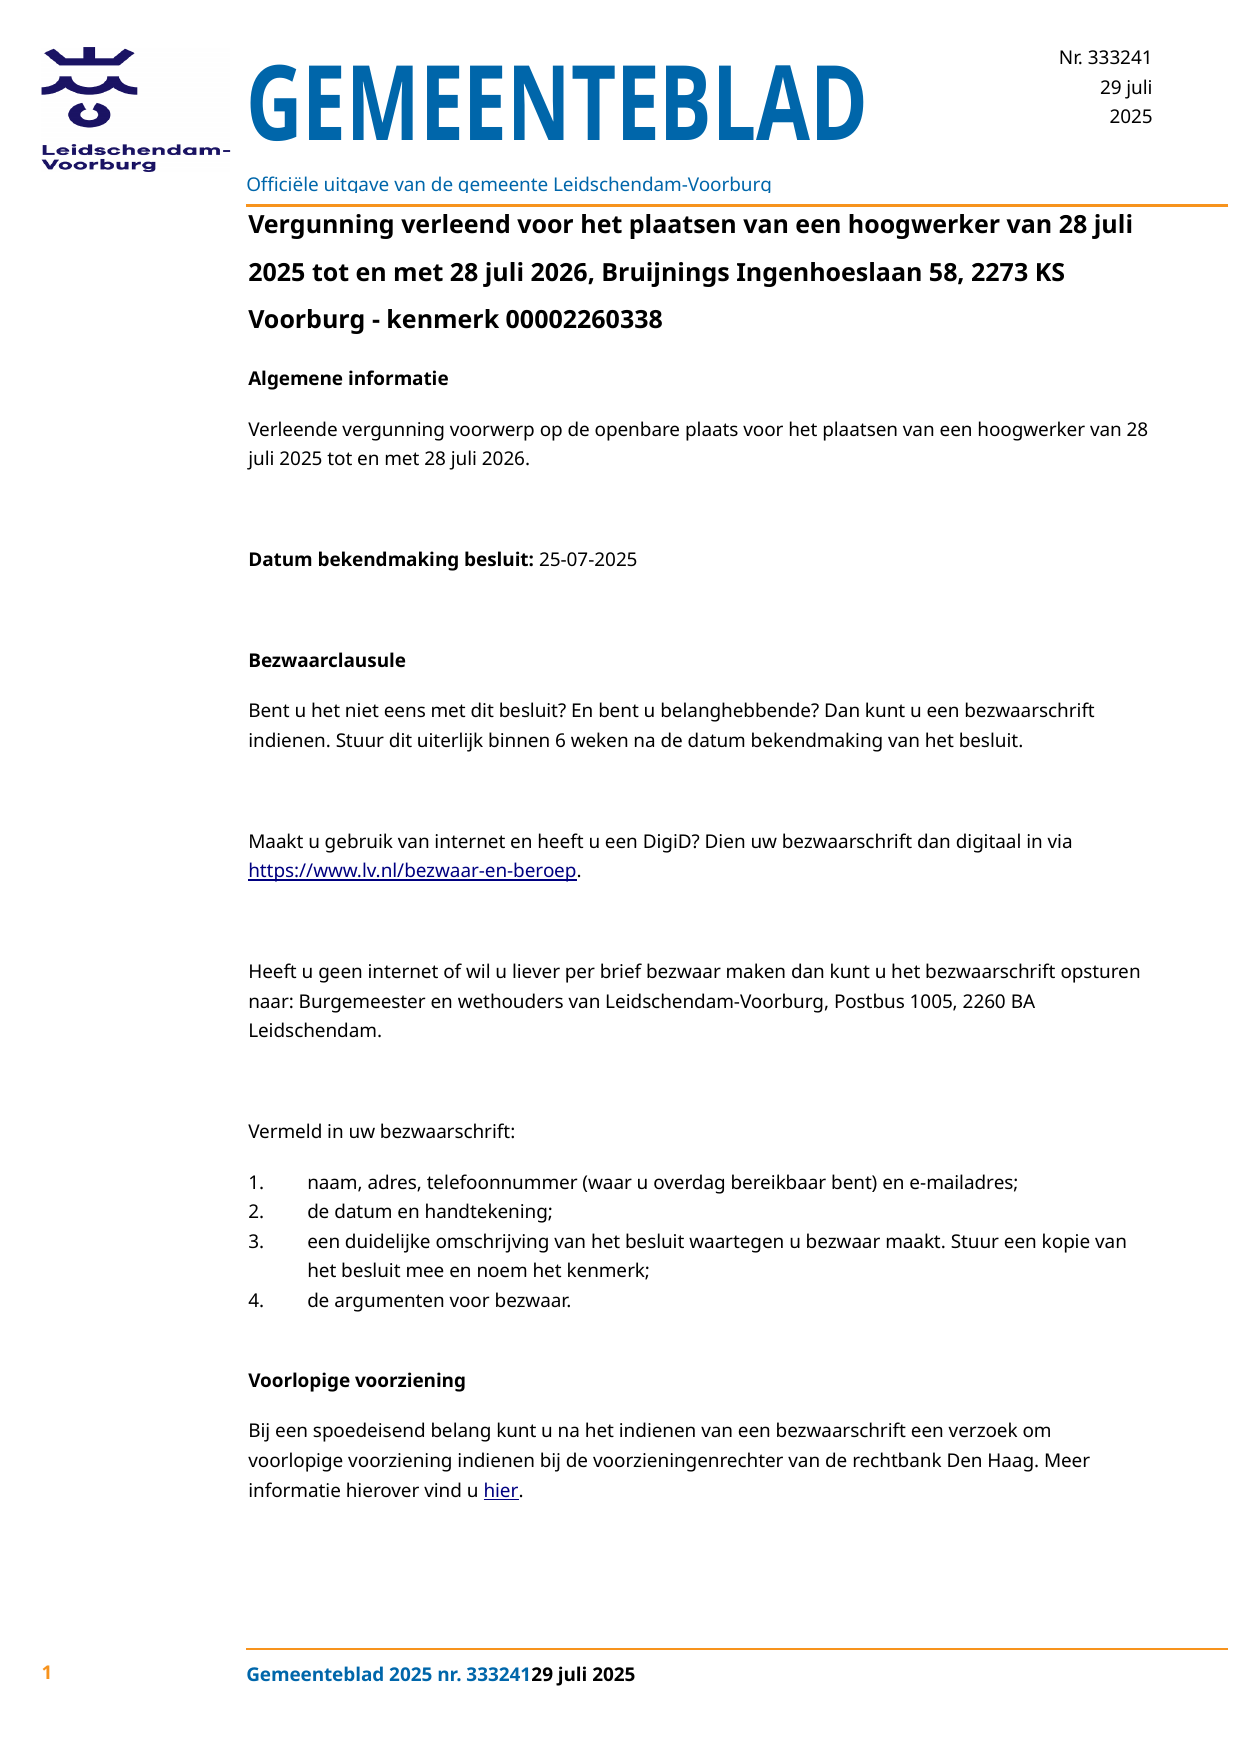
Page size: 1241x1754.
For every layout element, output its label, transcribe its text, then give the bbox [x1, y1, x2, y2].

list een duidelijke omschrijving van het besluit waartegen u bezwaar maakt. Stuur een kopie van het besluit mee en noem het kenmerk; [248, 1228, 1152, 1283]
text Algemene informatie [248, 366, 1152, 391]
text Vermeld in uw bezwaarschrift: [248, 1118, 1152, 1144]
text Voorlopige voorziening [248, 1367, 1152, 1393]
text Verleende vergunning voorwerp op de openbare plaats voor het plaatsen van een hoogwerker van 28 juli 2025 tot en met 28 juli 2026. [248, 416, 1152, 471]
picture [41, 47, 231, 172]
text Heeft u geen internet of wil u liever per brief bezwaar maken dan kunt u het bezwaarschrift opsturen naar: Burgemeester en wethouders van Leidschendam-Voorburg, Postbus 1005, 2260 BA Leidschendam. [248, 958, 1152, 1043]
text Bent u het niet eens met dit besluit? En bent u belanghebbende? Dan kunt u een bezwaarschrift indienen. Stuur dit uiterlijk binnen 6 weken na de datum bekendmaking van het besluit. [248, 698, 1152, 753]
list naam, adres, telefoonnummer (waar u overdag bereikbaar bent) en e-mailadres; [248, 1169, 1152, 1194]
text Bezwaarclausule [248, 647, 1152, 673]
list de argumenten voor bezwaar. [248, 1287, 1152, 1313]
text Datum bekendmaking besluit: 25-07-2025 [248, 546, 1152, 572]
text Bij een spoedeisend belang kunt u na het indienen van een bezwaarschrift een verzoek om voorlopige voorziening indienen bij de voorzieningenrechter van de rechtbank Den Haag. Meer informatie hierover vind u hier. [248, 1418, 1152, 1502]
text Vergunning verleend voor het plaatsen van een hoogwerker van 28 juli 2025 tot en met 28 juli 2026, Bruijnings Ingenhoeslaan 58, 2273 KS Voorburg - kenmerk 00002260338 [248, 207, 1152, 336]
list de datum en handtekening; [248, 1198, 1152, 1224]
text Maakt u gebruik van internet en heeft u een DigiD? Dien uw bezwaarschrift dan digitaal in via https://www.lv.nl/bezwaar-en-beroep. [248, 828, 1152, 883]
